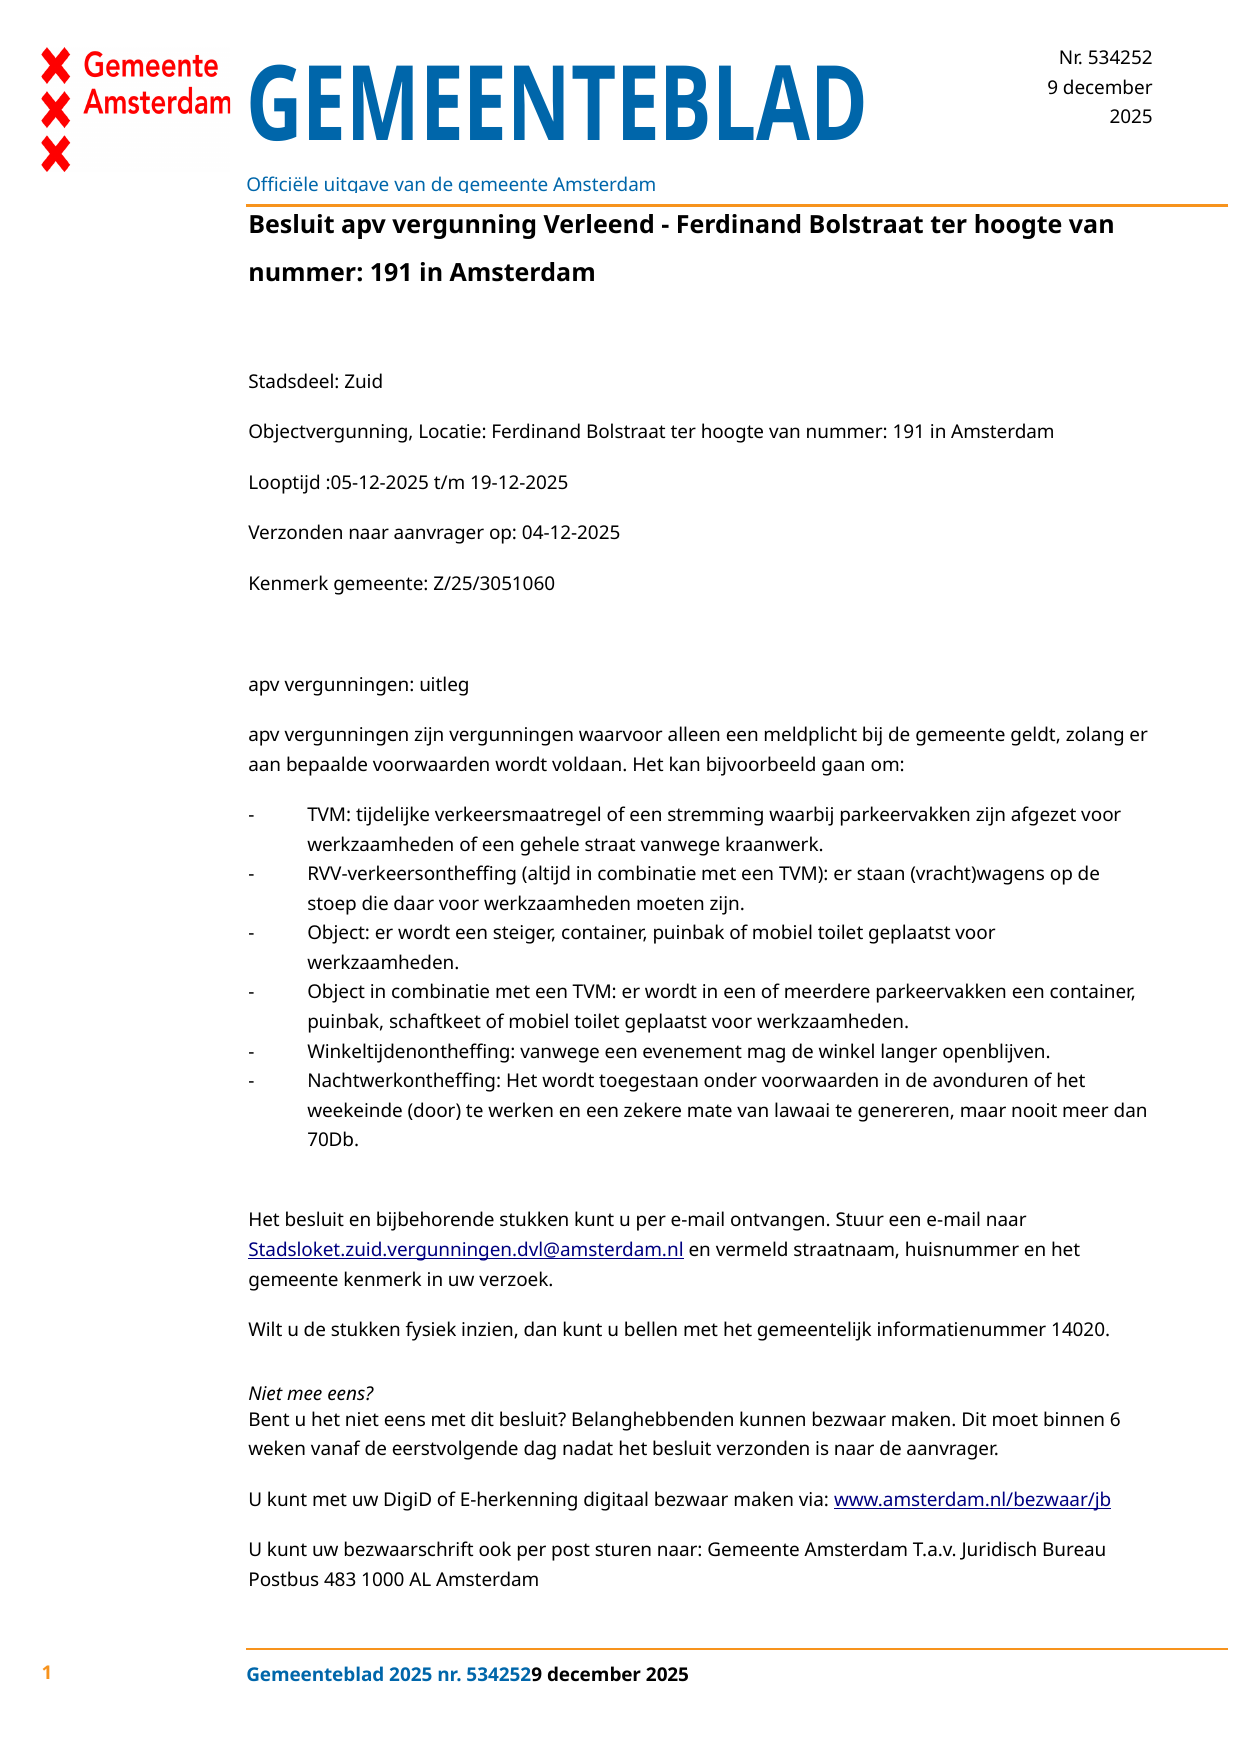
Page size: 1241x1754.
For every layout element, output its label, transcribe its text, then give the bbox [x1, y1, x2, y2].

list Object in combinatie met een TVM: er wordt in een of meerdere parkeervakken een container, puinbak, schaftkeet of mobiel toilet geplaatst voor werkzaamheden. [248, 979, 1152, 1034]
text Bent u het niet eens met dit besluit? Belanghebbenden kunnen bezwaar maken. Dit moet binnen 6 weken vanaf de eerstvolgende dag nadat het besluit verzonden is naar de aanvrager. [248, 1406, 1152, 1461]
list TVM: tijdelijke verkeersmaatregel of een stremming waarbij parkeervakken zijn afgezet voor werkzaamheden of een gehele straat vanwege kraanwerk. [248, 801, 1152, 857]
text Niet mee eens? [248, 1380, 1152, 1406]
list Winkeltijdenontheffing: vanwege een evenement mag de winkel langer openblijven. [248, 1038, 1152, 1064]
text apv vergunningen: uitleg [248, 671, 1152, 697]
text U kunt uw bezwaarschrift ook per post sturen naar: Gemeente Amsterdam T.a.v. Juridisch Bureau Postbus 483 1000 AL Amsterdam [248, 1536, 1152, 1592]
list Nachtwerkontheffing: Het wordt toegestaan onder voorwaarden in de avonduren of het weekeinde (door) te werken en een zekere mate van lawaai te genereren, maar nooit meer dan 70Db. [248, 1067, 1152, 1152]
text Kenmerk gemeente: Z/25/3051060 [248, 570, 1152, 596]
text Looptijd :05-12-2025 t/m 19-12-2025 [248, 469, 1152, 495]
text Wilt u de stukken fysiek inzien, dan kunt u bellen met het gemeentelijk informatienummer 14020. [248, 1316, 1152, 1342]
text Besluit apv vergunning Verleend - Ferdinand Bolstraat ter hoogte van nummer: 191 in Amsterdam [248, 207, 1152, 288]
text Het besluit en bijbehorende stukken kunt u per e-mail ontvangen. Stuur een e-mail naar Stadsloket.zuid.vergunningen.dvl@amsterdam.nl en vermeld straatnaam, huisnummer en het gemeente kenmerk in uw verzoek. [248, 1207, 1152, 1292]
list Object: er wordt een steiger, container, puinbak of mobiel toilet geplaatst voor werkzaamheden. [248, 919, 1152, 975]
text U kunt met uw DigiD of E-herkenning digitaal bezwaar maken via: www.amsterdam.nl/bezwaar/jb [248, 1486, 1152, 1512]
text Stadsdeel: Zuid [248, 368, 1152, 394]
text apv vergunningen zijn vergunningen waarvoor alleen een meldplicht bij de gemeente geldt, zolang er aan bepaalde voorwaarden wordt voldaan. Het kan bijvoorbeeld gaan om: [248, 721, 1152, 777]
list RVV-verkeersontheffing (altijd in combinatie met een TVM): er staan (vracht)wagens op de stoep die daar voor werkzaamheden moeten zijn. [248, 860, 1152, 916]
text Objectvergunning, Locatie: Ferdinand Bolstraat ter hoogte van nummer: 191 in Amsterdam [248, 419, 1152, 444]
picture [41, 47, 231, 172]
text Verzonden naar aanvrager op: 04-12-2025 [248, 519, 1152, 545]
